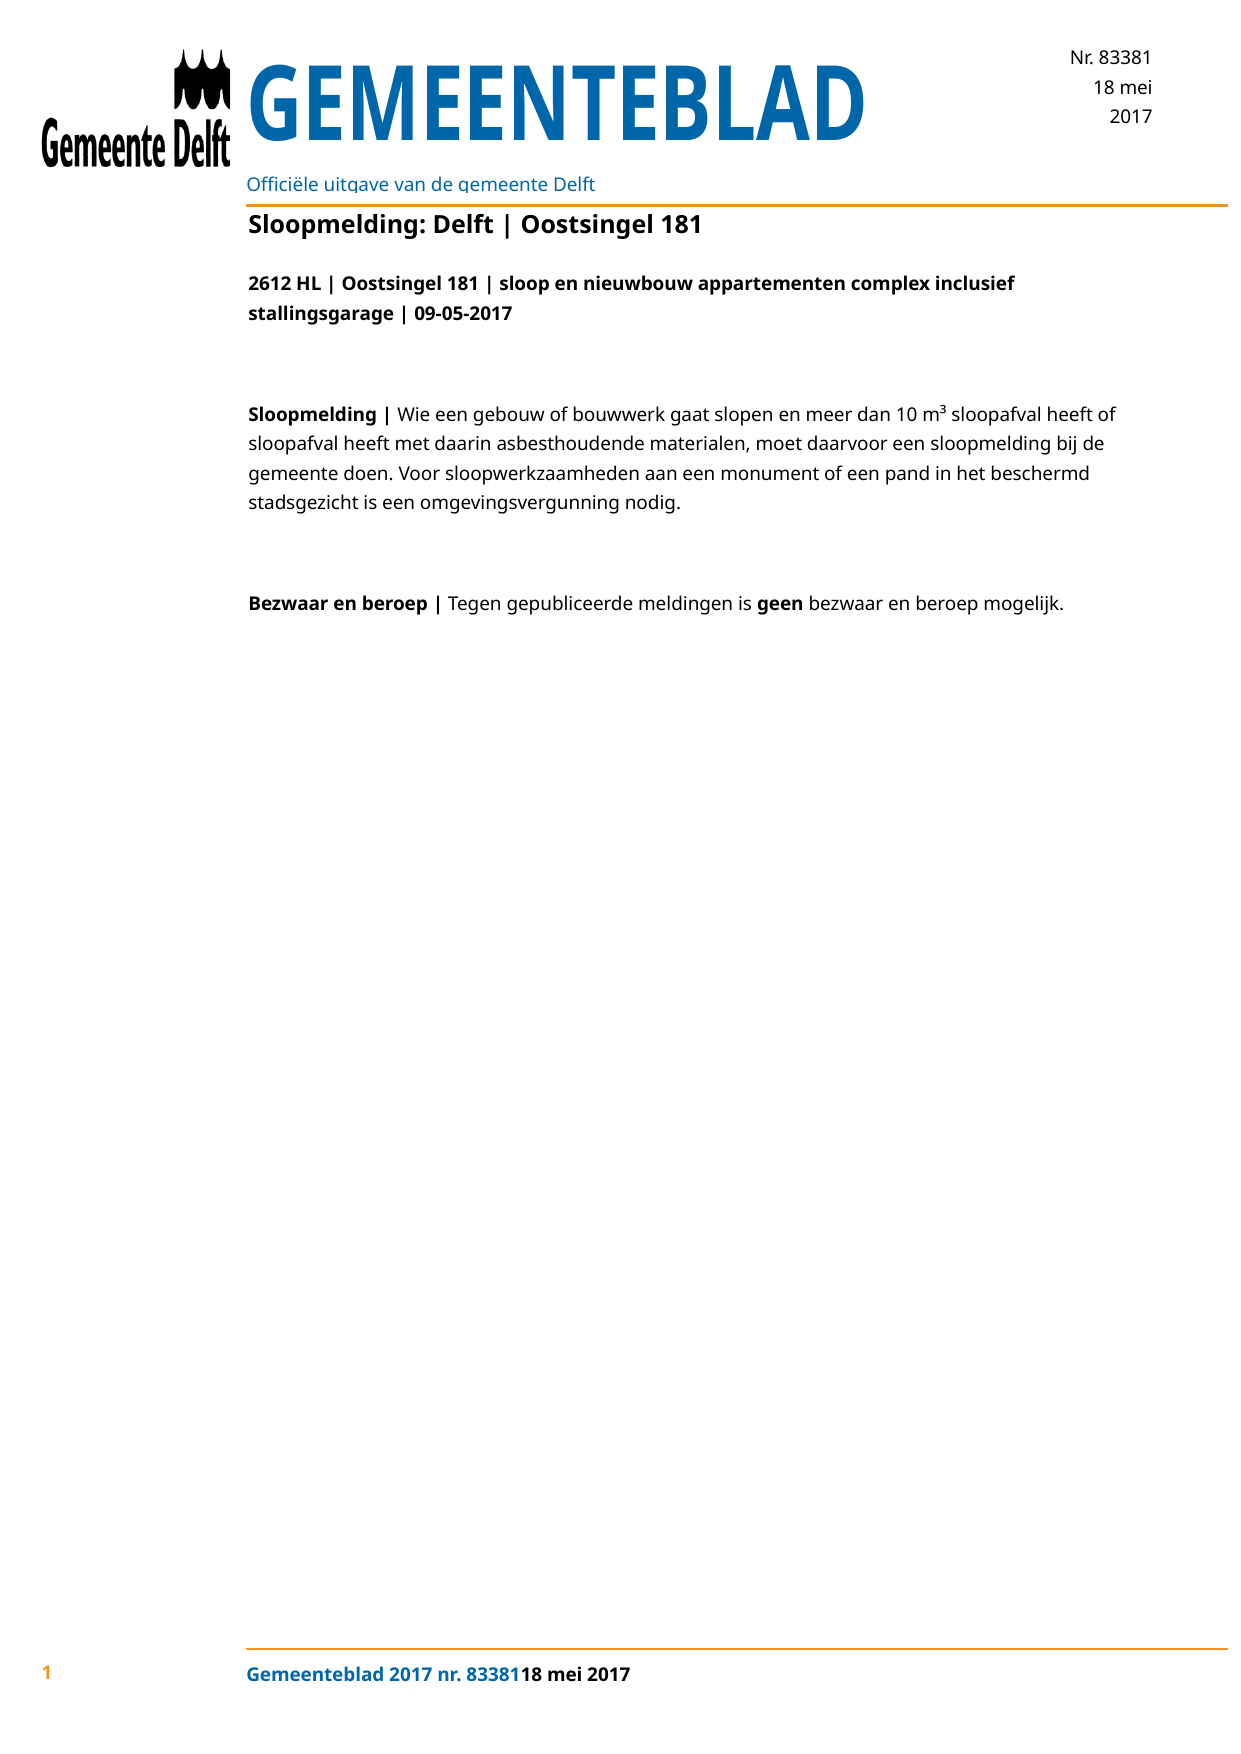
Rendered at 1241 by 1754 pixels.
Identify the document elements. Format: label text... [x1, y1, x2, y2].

text Sloopmelding: Delft | Oostsingel 181 [248, 207, 1152, 241]
text Bezwaar en beroep | Tegen gepubliceerde meldingen is geen bezwaar en beroep mogelijk. [248, 590, 1152, 616]
text 2612 HL | Oostsingel 181 | sloop en nieuwbouw appartementen complex inclusief stallingsgarage | 09-05-2017 [248, 270, 1152, 326]
picture [41, 47, 231, 172]
text Sloopmelding | Wie een gebouw of bouwwerk gaat slopen en meer dan 10 m³ sloopafval heeft of sloopafval heeft met daarin asbesthoudende materialen, moet daarvoor een sloopmelding bij de gemeente doen. Voor sloopwerkzaamheden aan een monument of een pand in het beschermd stadsgezicht is een omgevingsvergunning nodig. [248, 401, 1152, 515]
